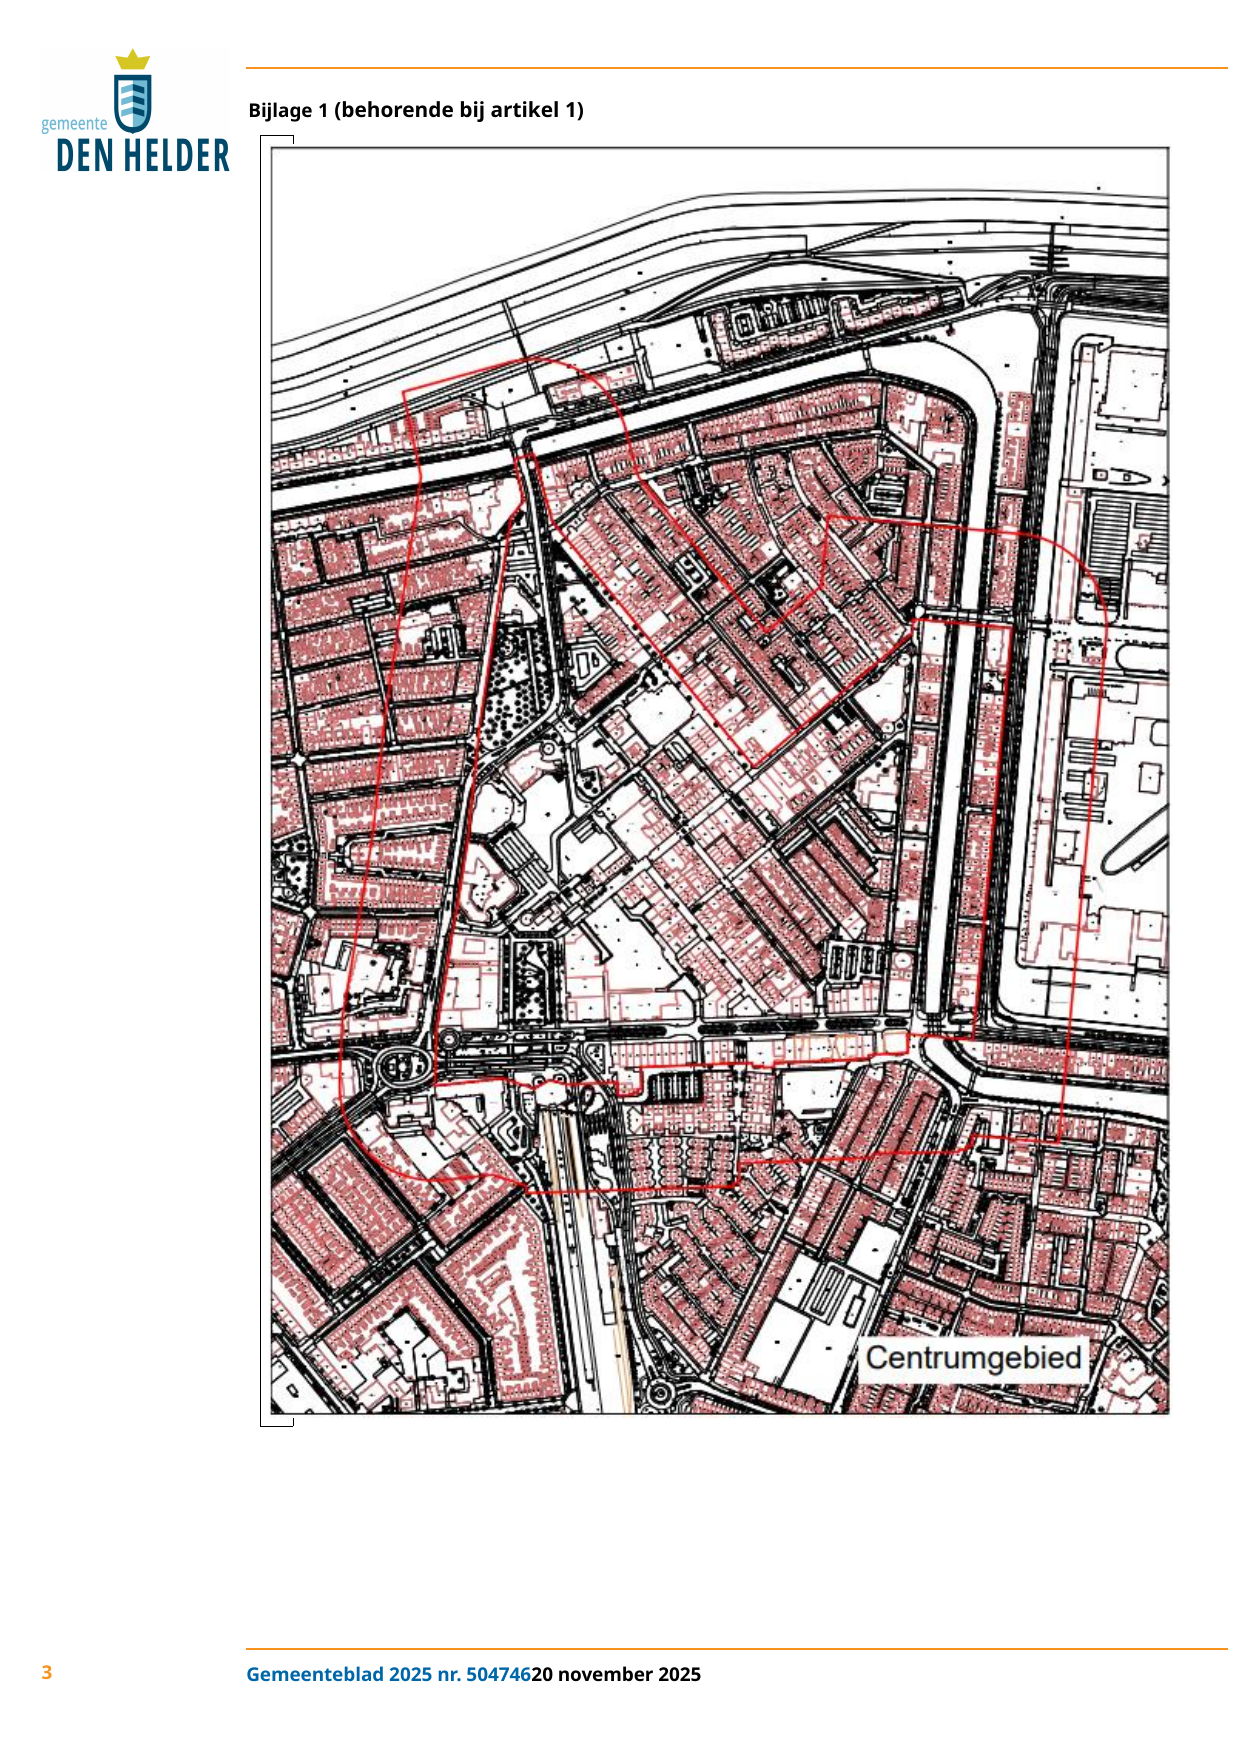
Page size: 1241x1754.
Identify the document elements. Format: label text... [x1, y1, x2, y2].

picture [268, 144, 1173, 1418]
picture [63, 144, 68, 165]
picture [100, 154, 106, 172]
picture [130, 157, 135, 172]
picture [41, 47, 231, 172]
text Bijlage 1 (behorende bij artikel 1) [248, 95, 1152, 123]
picture [182, 144, 187, 165]
picture [220, 160, 224, 172]
